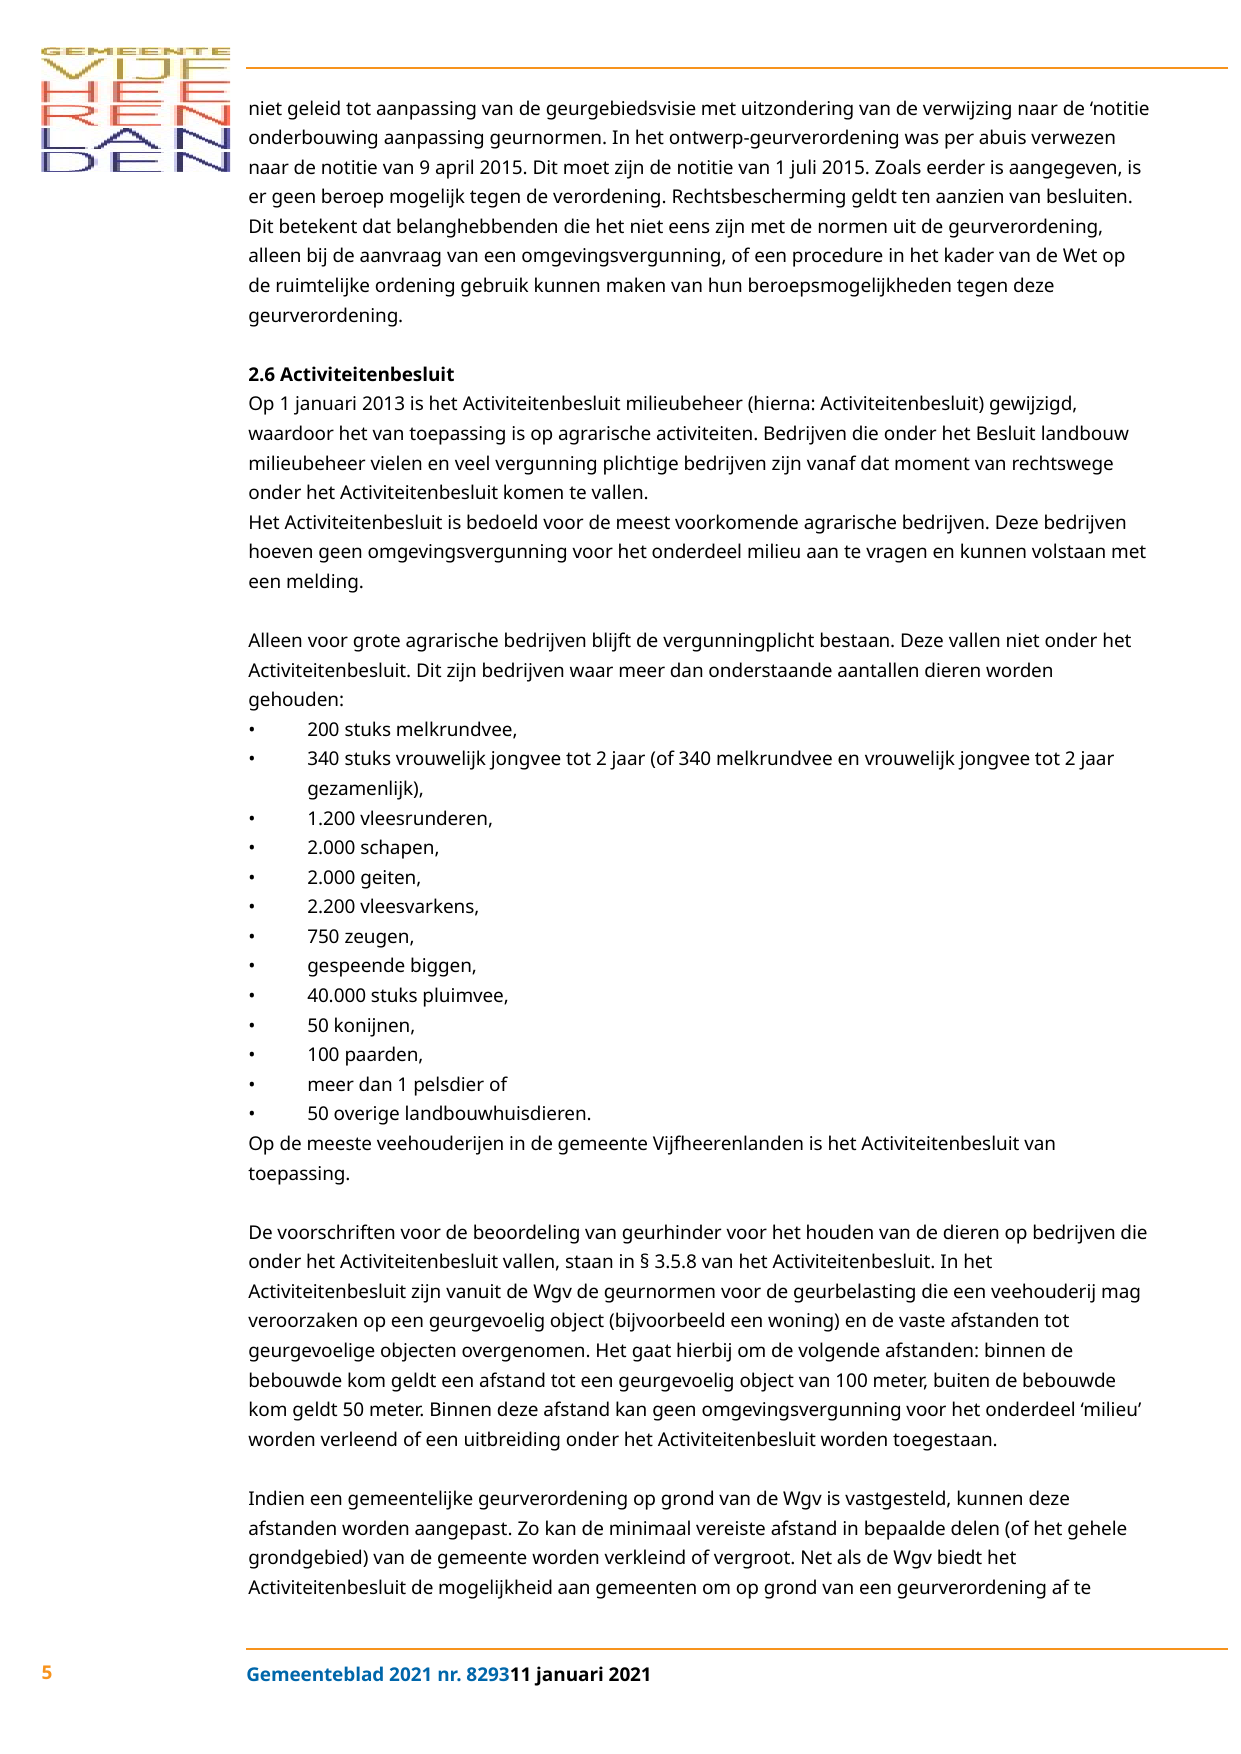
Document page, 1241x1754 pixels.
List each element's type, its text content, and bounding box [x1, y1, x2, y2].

text Alleen voor grote agrarische bedrijven blijft de vergunningplicht bestaan. Deze vallen niet onder het Activiteitenbesluit. Dit zijn bedrijven waar meer dan onderstaande aantallen dieren worden gehouden: [248, 627, 1152, 712]
list 750 zeugen, [248, 923, 1152, 949]
list 200 stuks melkrundvee, [248, 716, 1152, 742]
list 50 konijnen, [248, 1012, 1152, 1038]
list 40.000 stuks pluimvee, [248, 982, 1152, 1008]
text Het Activiteitenbesluit is bedoeld voor de meest voorkomende agrarische bedrijven. Deze bedrijven hoeven geen omgevingsvergunning voor het onderdeel milieu aan te vragen en kunnen volstaan met een melding. [248, 509, 1152, 594]
list 1.200 vleesrunderen, [248, 805, 1152, 831]
text niet geleid tot aanpassing van de geurgebiedsvisie met uitzondering van de verwijzing naar de ‘notitie onderbouwing aanpassing geurnormen. In het ontwerp-geurverordening was per abuis verwezen naar de notitie van 9 april 2015. Dit moet zijn de notitie van 1 juli 2015. Zoals eerder is aangegeven, is er geen beroep mogelijk tegen de verordening. Rechtsbescherming geldt ten aanzien van besluiten. Dit betekent dat belanghebbenden die het niet eens zijn met de normen uit de geurverordening, alleen bij de aanvraag van een omgevingsvergunning, of een procedure in het kader van de Wet op de ruimtelijke ordening gebruik kunnen maken van hun beroepsmogelijkheden tegen deze geurverordening. [248, 95, 1152, 328]
text De voorschriften voor de beoordeling van geurhinder voor het houden van de dieren op bedrijven die onder het Activiteitenbesluit vallen, staan in § 3.5.8 van het Activiteitenbesluit. In het Activiteitenbesluit zijn vanuit de Wgv de geurnormen voor de geurbelasting die een veehouderij mag veroorzaken op een geurgevoelig object (bijvoorbeeld een woning) en de vaste afstanden tot geurgevoelige objecten overgenomen. Het gaat hierbij om de volgende afstanden: binnen de bebouwde kom geldt een afstand tot een geurgevoelig object van 100 meter, buiten de bebouwde kom geldt 50 meter. Binnen deze afstand kan geen omgevingsvergunning voor het onderdeel ‘milieu’ worden verleend of een uitbreiding onder het Activiteitenbesluit worden toegestaan. [248, 1219, 1152, 1452]
list meer dan 1 pelsdier of [248, 1071, 1152, 1097]
text 2.6 Activiteitenbesluit [248, 361, 1152, 387]
text Op 1 januari 2013 is het Activiteitenbesluit milieubeheer (hierna: Activiteitenbesluit) gewijzigd, waardoor het van toepassing is op agrarische activiteiten. Bedrijven die onder het Besluit landbouw milieubeheer vielen en veel vergunning plichtige bedrijven zijn vanaf dat moment van rechtswege onder het Activiteitenbesluit komen te vallen. [248, 391, 1152, 505]
picture [41, 47, 231, 172]
list 340 stuks vrouwelijk jongvee tot 2 jaar (of 340 melkrundvee en vrouwelijk jongvee tot 2 jaar gezamenlijk), [248, 746, 1152, 801]
list 2.000 geiten, [248, 864, 1152, 890]
list 50 overige landbouwhuisdieren. [248, 1101, 1152, 1126]
list 2.200 vleesvarkens, [248, 893, 1152, 919]
list 2.000 schapen, [248, 834, 1152, 860]
text Indien een gemeentelijke geurverordening op grond van de Wgv is vastgesteld, kunnen deze afstanden worden aangepast. Zo kan de minimaal vereiste afstand in bepaalde delen (of het gehele grondgebied) van de gemeente worden verkleind of vergroot. Net als de Wgv biedt het Activiteitenbesluit de mogelijkheid aan gemeenten om op grond van een geurverordening af te [248, 1485, 1152, 1600]
text Op de meeste veehouderijen in de gemeente Vijfheerenlanden is het Activiteitenbesluit van toepassing. [248, 1130, 1152, 1186]
list gespeende biggen, [248, 953, 1152, 978]
list 100 paarden, [248, 1041, 1152, 1067]
